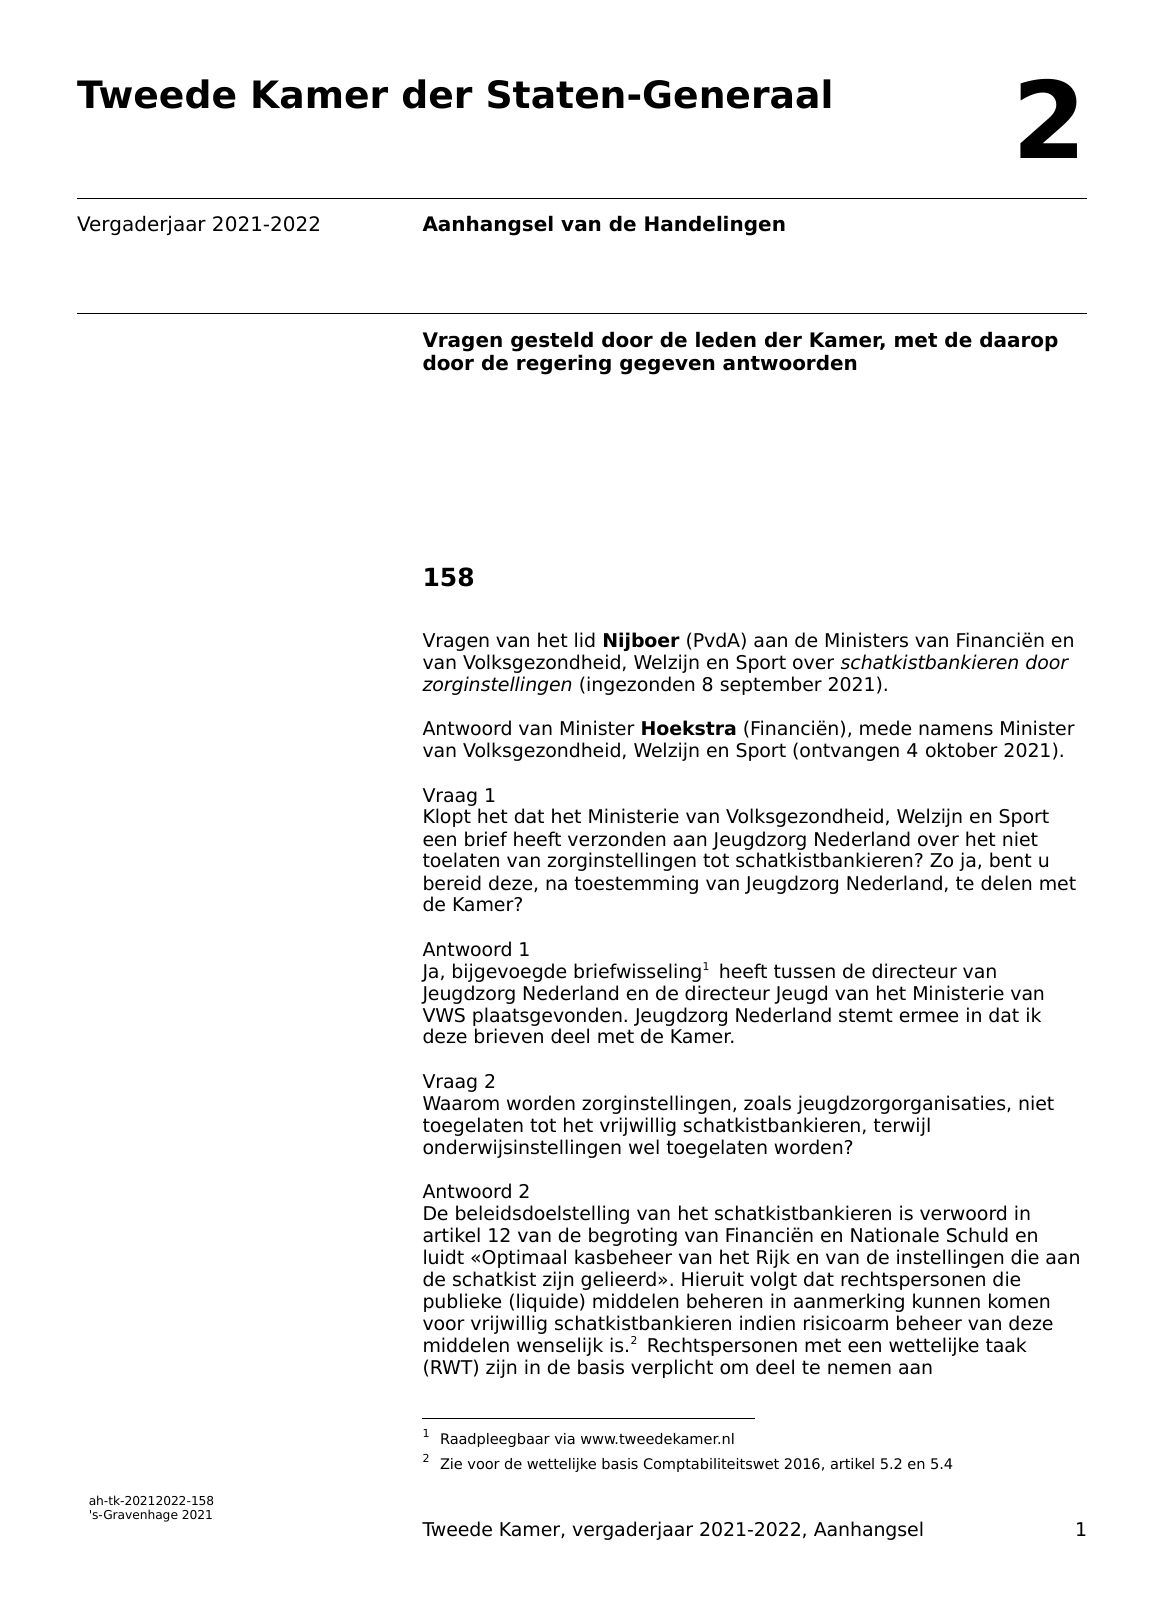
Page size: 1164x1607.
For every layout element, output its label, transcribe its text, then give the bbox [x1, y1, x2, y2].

text Vraag 2 [422, 1071, 1087, 1093]
table_cell [77, 314, 422, 375]
text Zie voor de wettelijke basis Comptabiliteitswet 2016, artikel 5.2 en 5.4 [422, 1452, 1087, 1474]
text Ja, bijgevoegde briefwisseling heeft tussen de directeur van Jeugdzorg Nederland en de directeur Jeugd van het Ministerie van VWS plaatsgevonden. Jeugdzorg Nederland stemt ermee in dat ik deze brieven deel met de Kamer. [422, 961, 1087, 1048]
text Antwoord 1 [422, 938, 1087, 961]
table_cell Vergaderjaar 2021-2022 [77, 199, 422, 313]
text Vraag 1 [422, 784, 1087, 806]
text Antwoord 2 [422, 1181, 1087, 1203]
text 158 [422, 563, 1087, 592]
text Klopt het dat het Ministerie van Volksgezondheid, Welzijn en Sport een brief heeft verzonden aan Jeugdzorg Nederland over het niet toelaten van zorginstellingen tot schatkistbankieren? Zo ja, bent u bereid deze, na toestemming van Jeugdzorg Nederland, te delen met de Kamer? [422, 806, 1087, 916]
table_header 2 [886, 59, 1087, 198]
table_header Tweede Kamer der Staten-Generaal [77, 59, 886, 198]
text De beleidsdoelstelling van het schatkistbankieren is verwoord in artikel 12 van de begroting van Financiën en Nationale Schuld en luidt «Optimaal kasbeheer van het Rijk en van de instellingen die aan de schatkist zijn gelieerd». Hieruit volgt dat rechtspersonen die publieke (liquide) middelen beheren in aanmerking kunnen komen voor vrijwillig schatkistbankieren indien risicoarm beheer van deze middelen wenselijk is. Rechtspersonen met een wettelijke taak (RWT) zijn in de basis verplicht om deel te nemen aan [422, 1203, 1087, 1378]
table_cell Aanhangsel van de Handelingen [422, 199, 1087, 313]
text 's-Gravenhage 2021 [88, 1508, 323, 1522]
text Antwoord van Minister Hoekstra (Financiën), mede namens Minister van Volksgezondheid, Welzijn en Sport (ontvangen 4 oktober 2021). [422, 718, 1087, 762]
table_cell Vragen gesteld door de leden der Kamer, met de daarop door de regering gegeven antwoorden [422, 314, 1087, 375]
text Waarom worden zorginstellingen, zoals jeugdzorgorganisaties, niet toegelaten tot het vrijwillig schatkistbankieren, terwijl onderwijsinstellingen wel toegelaten worden? [422, 1093, 1087, 1158]
text ah-tk-20212022-158 [88, 1494, 323, 1508]
text Raadpleegbaar via www.tweedekamer.nl [422, 1427, 1087, 1449]
text Vragen van het lid Nijboer (PvdA) aan de Ministers van Financiën en van Volksgezondheid, Welzijn en Sport over schatkistbankieren door zorginstellingen (ingezonden 8 september 2021). [422, 630, 1087, 696]
